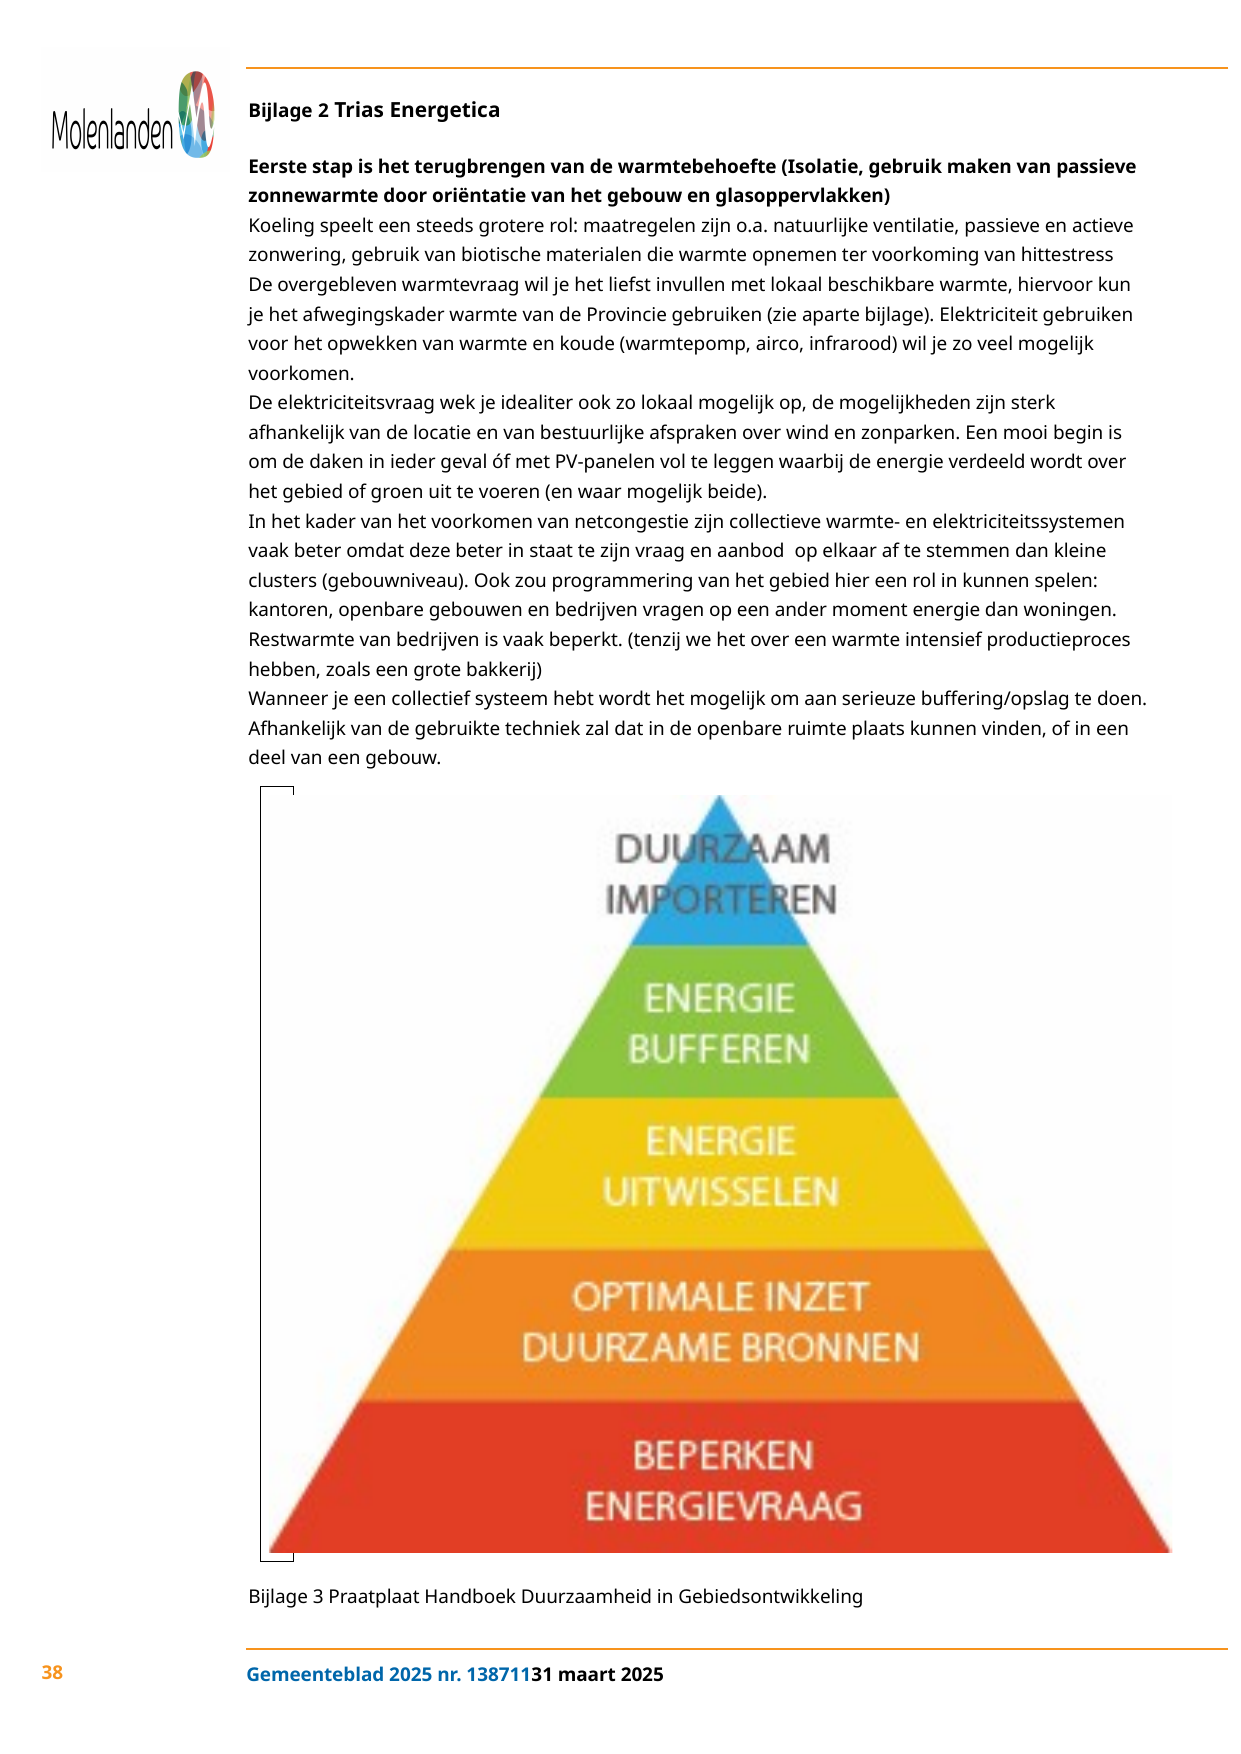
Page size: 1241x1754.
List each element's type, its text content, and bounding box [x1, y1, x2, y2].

text De overgebleven warmtevraag wil je het liefst invullen met lokaal beschikbare warmte, hiervoor kun je het afwegingskader warmte van de Provincie gebruiken (zie aparte bijlage). Elektriciteit gebruiken voor het opwekken van warmte en koude (warmtepomp, airco, infrarood) wil je zo veel mogelijk voorkomen. [248, 271, 1152, 386]
text Koeling speelt een steeds grotere rol: maatregelen zijn o.a. natuurlijke ventilatie, passieve en actieve zonwering, gebruik van biotische materialen die warmte opnemen ter voorkoming van hittestress [248, 212, 1152, 267]
text De elektriciteitsvraag wek je idealiter ook zo lokaal mogelijk op, de mogelijkheden zijn sterk afhankelijk van de locatie en van bestuurlijke afspraken over wind en zonparken. Een mooi begin is om de daken in ieder geval óf met PV-panelen vol te leggen waarbij de energie verdeeld wordt over het gebied of groen uit te voeren (en waar mogelijk beide). [248, 389, 1152, 504]
text In het kader van het voorkomen van netcongestie zijn collectieve warmte- en elektriciteitssystemen vaak beter omdat deze beter in staat te zijn vraag en aanbod op elkaar af te stemmen dan kleine clusters (gebouwniveau). Ook zou programmering van het gebied hier een rol in kunnen spelen: kantoren, openbare gebouwen en bedrijven vragen op een ander moment energie dan woningen. Restwarmte van bedrijven is vaak beperkt. (tenzij we het over een warmte intensief productieproces hebben, zoals een grote bakkerij) [248, 508, 1152, 682]
text Wanneer je een collectief systeem hebt wordt het mogelijk om aan serieuze buffering/opslag te doen. Afhankelijk van de gebruikte techniek zal dat in de openbare ruimte plaats kunnen vinden, of in een deel van een gebouw. [248, 685, 1152, 770]
text Eerste stap is het terugbrengen van de warmtebehoefte (Isolatie, gebruik maken van passieve zonnewarmte door oriëntatie van het gebouw en glasoppervlakken) [248, 153, 1152, 208]
text Bijlage 2 Trias Energetica [248, 95, 1152, 123]
text Bijlage 3 Praatplaat Handboek Duurzaamheid in Gebiedsontwikkeling [248, 1583, 1152, 1608]
picture [268, 795, 1173, 1553]
picture [41, 47, 231, 172]
